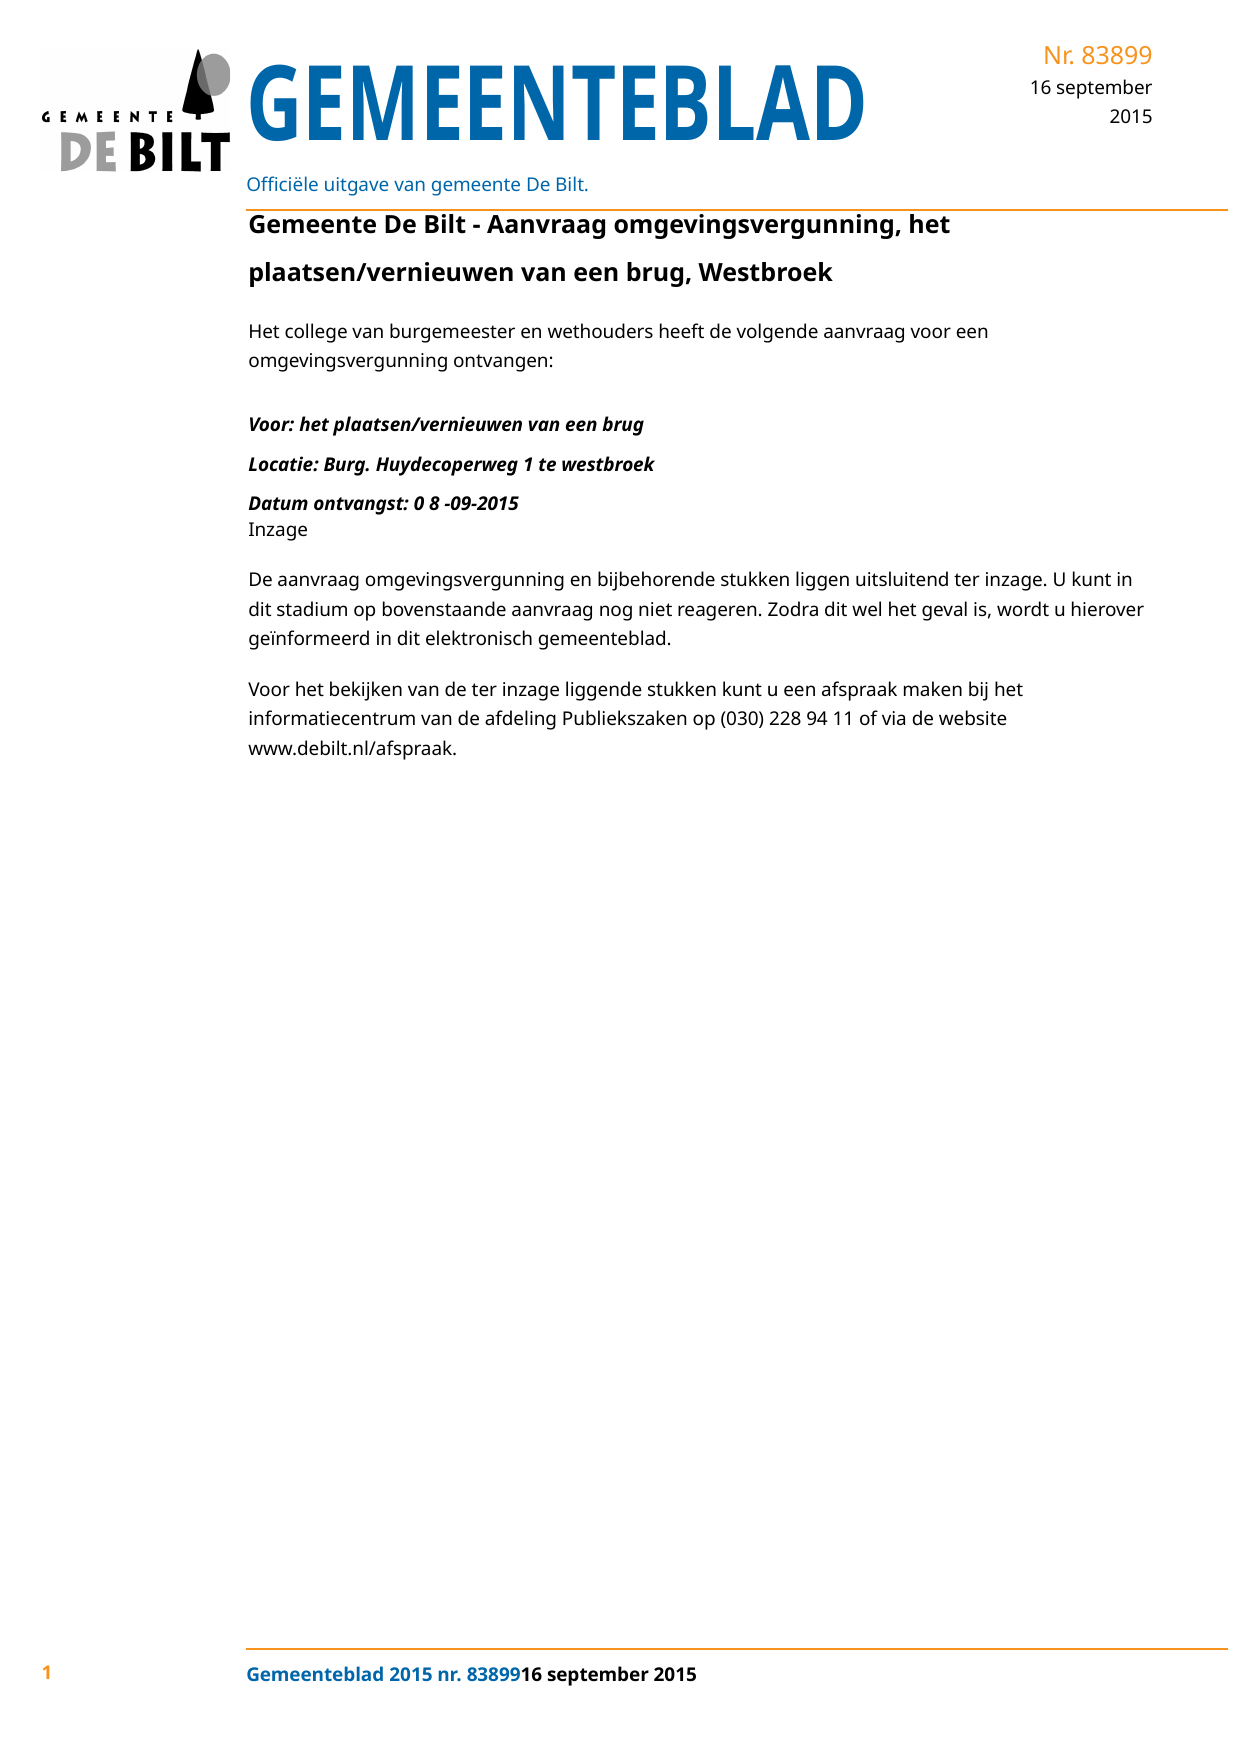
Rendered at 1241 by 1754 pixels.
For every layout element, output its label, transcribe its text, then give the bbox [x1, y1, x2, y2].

text Locatie: Burg. Huydecoperweg 1 te westbroek [248, 451, 1152, 476]
text Het college van burgemeester en wethouders heeft de volgende aanvraag voor een omgevingsvergunning ontvangen: [248, 318, 1152, 373]
text Voor: het plaatsen/vernieuwen van een brug [248, 411, 1152, 437]
picture [41, 47, 231, 172]
text Datum ontvangst: 0 8 -09-2015 [248, 490, 1152, 516]
text Gemeente De Bilt - Aanvraag omgevingsvergunning, het plaatsen/vernieuwen van een brug, Westbroek [248, 211, 1152, 288]
text Voor het bekijken van de ter inzage liggende stukken kunt u een afspraak maken bij het informatiecentrum van de afdeling Publiekszaken op (030) 228 94 11 of via de website www.debilt.nl/afspraak. [248, 676, 1152, 761]
text De aanvraag omgevingsvergunning en bijbehorende stukken liggen uitsluitend ter inzage. U kunt in dit stadium op bovenstaande aanvraag nog niet reageren. Zodra dit wel het geval is, wordt u hierover geïnformeerd in dit elektronisch gemeenteblad. [248, 566, 1152, 651]
text Inzage [248, 516, 1152, 541]
